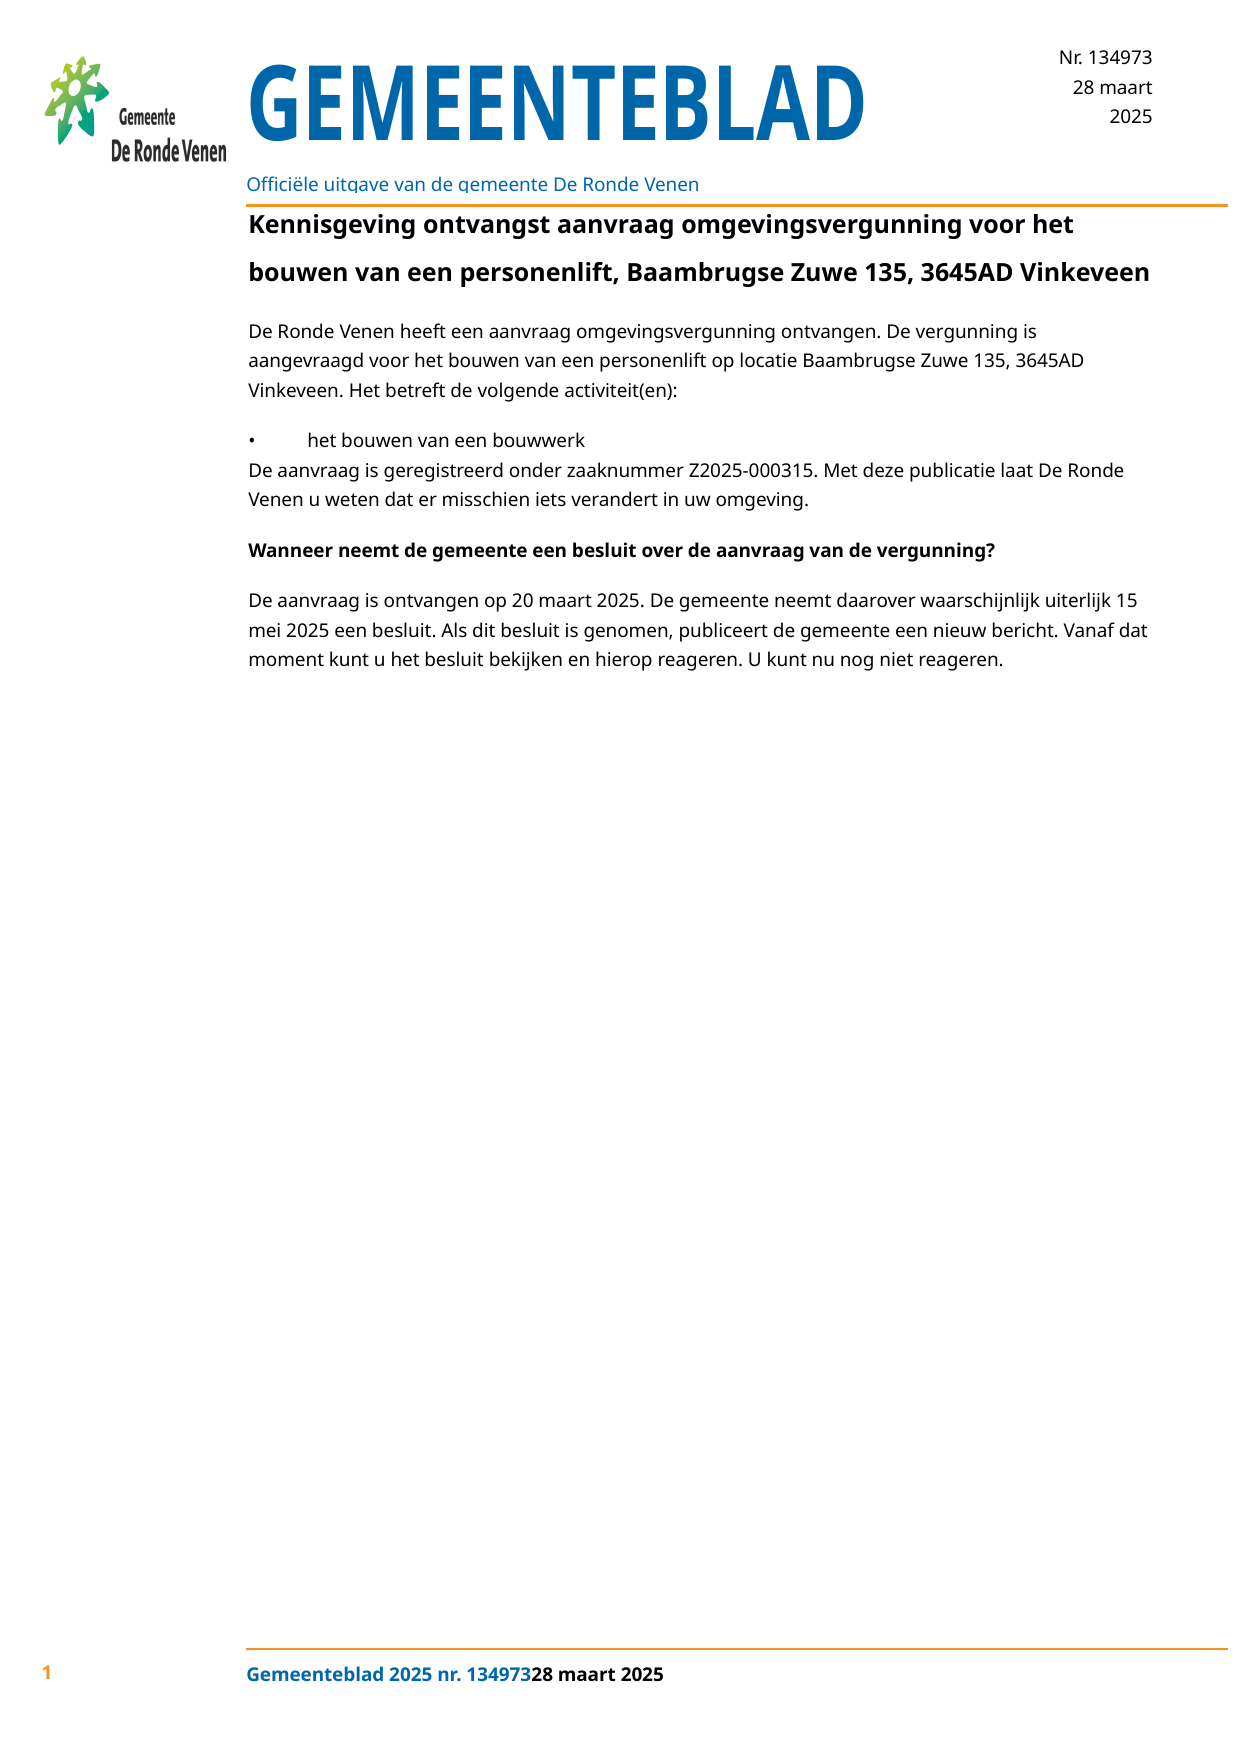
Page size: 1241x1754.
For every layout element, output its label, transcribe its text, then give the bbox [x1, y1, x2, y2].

text Kennisgeving ontvangst aanvraag omgevingsvergunning voor het bouwen van een personenlift, Baambrugse Zuwe 135, 3645AD Vinkeveen [248, 207, 1152, 288]
text De aanvraag is ontvangen op 20 maart 2025. De gemeente neemt daarover waarschijnlijk uiterlijk 15 mei 2025 een besluit. Als dit besluit is genomen, publiceert de gemeente een nieuw bericht. Vanaf dat moment kunt u het besluit bekijken en hierop reageren. U kunt nu nog niet reageren. [248, 587, 1152, 672]
text De aanvraag is geregistreerd onder zaaknummer Z2025-000315. Met deze publicatie laat De Ronde Venen u weten dat er misschien iets verandert in uw omgeving. [248, 457, 1152, 512]
list het bouwen van een bouwwerk [248, 427, 1152, 453]
text De Ronde Venen heeft een aanvraag omgevingsvergunning ontvangen. De vergunning is aangevraagd voor het bouwen van een personenlift op locatie Baambrugse Zuwe 135, 3645AD Vinkeveen. Het betreft de volgende activiteit(en): [248, 318, 1152, 403]
text Wanneer neemt de gemeente een besluit over de aanvraag van de vergunning? [248, 537, 1152, 563]
picture [41, 47, 231, 172]
